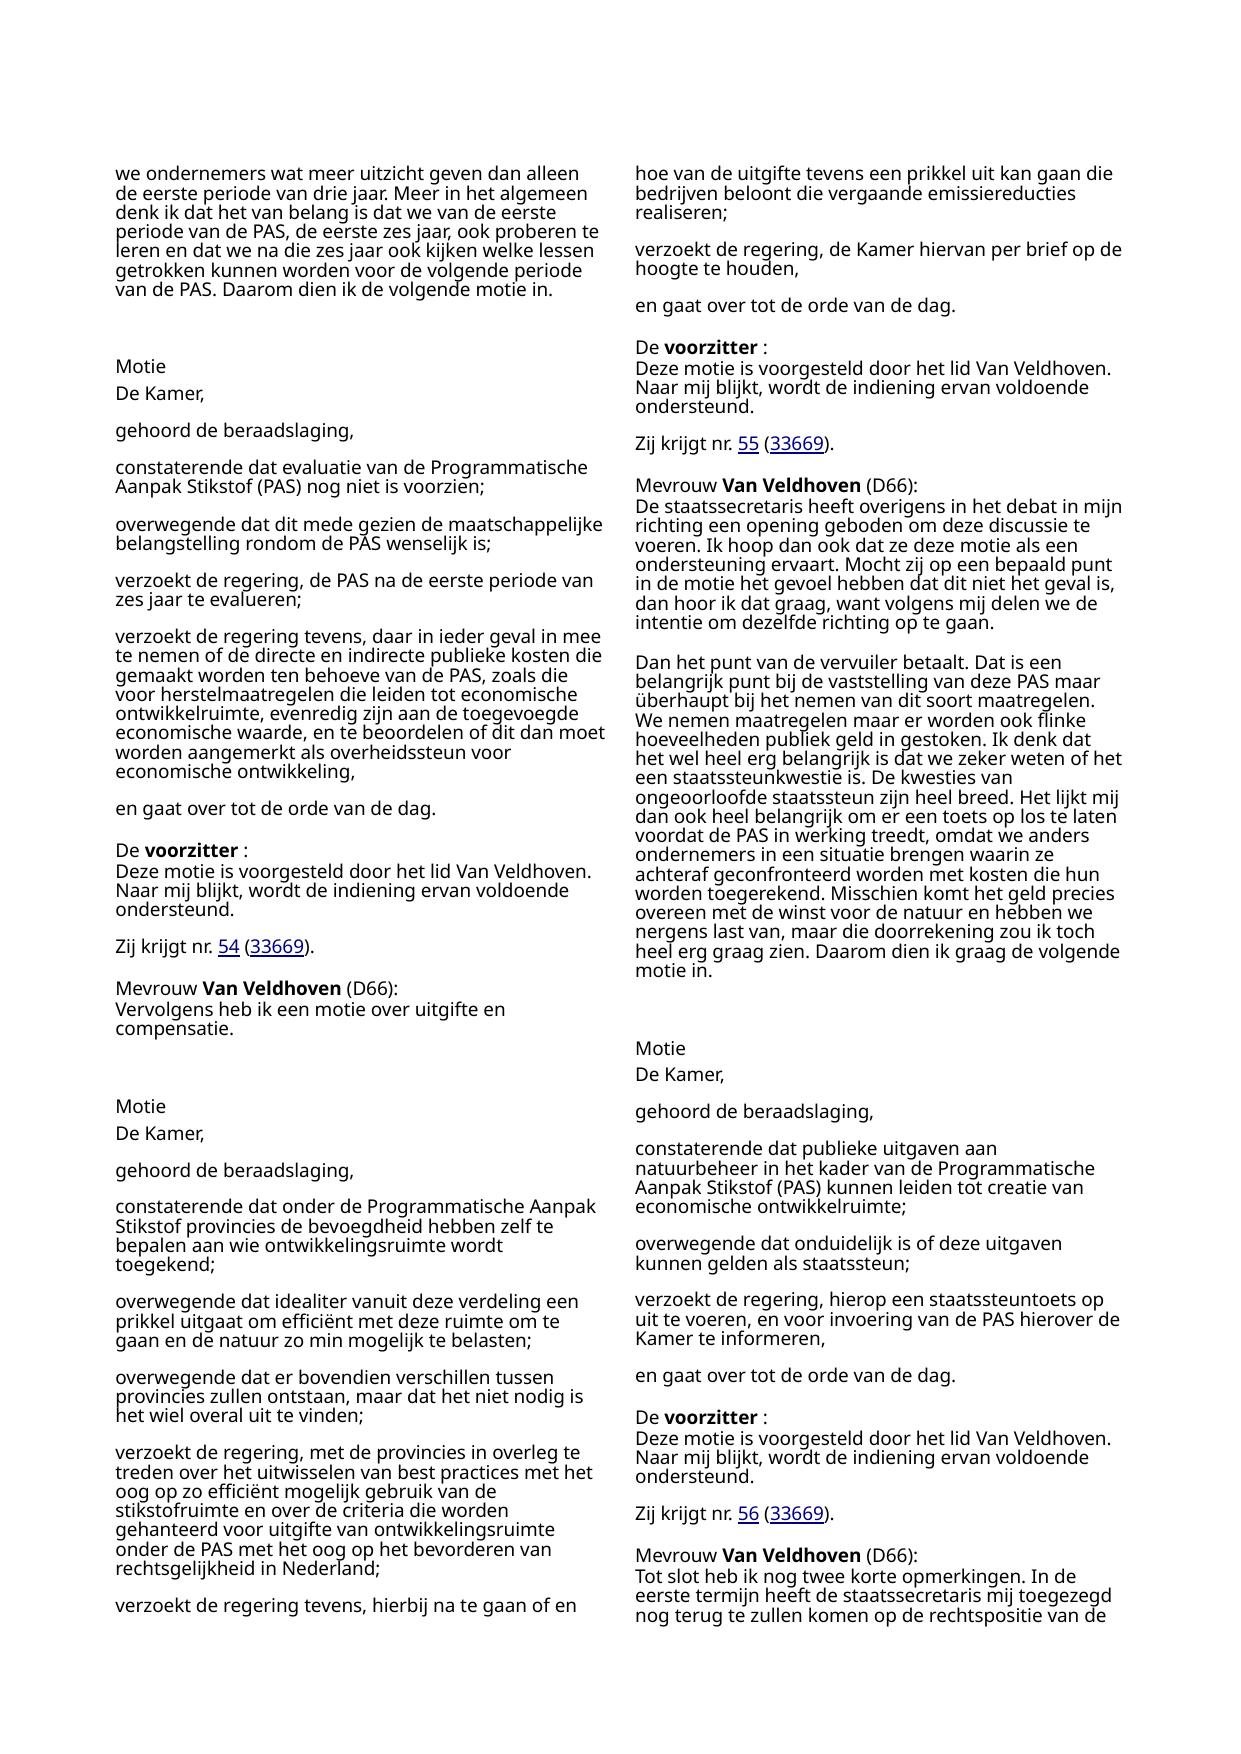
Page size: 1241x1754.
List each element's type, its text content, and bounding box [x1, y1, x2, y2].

text constaterende dat publieke uitgaven aan natuurbeheer in het kader van de Programmatische Aanpak Stikstof (PAS) kunnen leiden tot creatie van economische ontwikkelruimte; [635, 1140, 1125, 1217]
text De Kamer, [115, 385, 605, 404]
text Deze motie is voorgesteld door het lid Van Veldhoven. Naar mij blijkt, wordt de indiening ervan voldoende ondersteund. [635, 1430, 1125, 1487]
text verzoekt de regering tevens, hierbij na te gaan of en [115, 1597, 605, 1616]
text Zij krijgt nr. 55 (33669). [635, 435, 1125, 454]
text overwegende dat onduidelijk is of deze uitgaven kunnen gelden als staatssteun; [635, 1235, 1125, 1274]
text verzoekt de regering tevens, daar in ieder geval in mee te nemen of de directe en indirecte publieke kosten die gemaakt worden ten behoeve van de PAS, zoals die voor herstelmaatregelen die leiden tot economische ontwikkelruimte, evenredig zijn aan de toegevoegde economische waarde, en te beoordelen of dit dan moet worden aangemerkt als overheidssteun voor economische ontwikkeling, [115, 628, 605, 782]
text De Kamer, [635, 1066, 1125, 1086]
text De staatssecretaris heeft overigens in het debat in mijn richting een opening geboden om deze discussie te voeren. Ik hoop dan ook dat ze deze motie als een ondersteuning ervaart. Mocht zij op een bepaald punt in de motie het gevoel hebben dat dit niet het geval is, dan hoor ik dat graag, want volgens mij delen we de intentie om dezelfde richting op te gaan. [635, 498, 1125, 633]
text Dan het punt van de vervuiler betaalt. Dat is een belangrijk punt bij de vaststelling van deze PAS maar überhaupt bij het nemen van dit soort maatregelen. We nemen maatregelen maar er worden ook flinke hoeveelheden publiek geld in gestoken. Ik denk dat het wel heel erg belangrijk is dat we zeker weten of het een staatssteunkwestie is. De kwesties van ongeoorloofde staatssteun zijn heel breed. Het lijkt mij dan ook heel belangrijk om er een toets op los te laten voordat de PAS in werking treedt, omdat we anders ondernemers in een situatie brengen waarin ze achteraf geconfronteerd worden met kosten die hun worden toegerekend. Misschien komt het geld precies overeen met de winst voor de natuur en hebben we nergens last van, maar die doorrekening zou ik toch heel erg graag zien. Daarom dien ik graag de volgende motie in. [635, 654, 1125, 981]
text verzoekt de regering, hierop een staatssteuntoets op uit te voeren, en voor invoering van de PAS hierover de Kamer te informeren, [635, 1291, 1125, 1349]
text gehoord de beraadslaging, [115, 1162, 605, 1181]
text Motie [115, 354, 605, 379]
text Deze motie is voorgesteld door het lid Van Veldhoven. Naar mij blijkt, wordt de indiening ervan voldoende ondersteund. [635, 360, 1125, 418]
text De voorzitter : [635, 1404, 1125, 1430]
text verzoekt de regering, met de provincies in overleg te treden over het uitwisselen van best practices met het oog op zo efficiënt mogelijk gebruik van de stikstofruimte en over de criteria die worden gehanteerd voor uitgifte van ontwikkelingsruimte onder de PAS met het oog op het bevorderen van rechtsgelijkheid in Nederland; [115, 1444, 605, 1579]
text Zij krijgt nr. 54 (33669). [115, 938, 605, 957]
text we ondernemers wat meer uitzicht geven dan alleen de eerste periode van drie jaar. Meer in het algemeen denk ik dat het van belang is dat we van de eerste periode van de PAS, de eerste zes jaar, ook proberen te leren en dat we na die zes jaar ook kijken welke lessen getrokken kunnen worden voor de volgende periode van de PAS. Daarom dien ik de volgende motie in. [115, 165, 605, 300]
text en gaat over tot de orde van de dag. [635, 297, 1125, 316]
text gehoord de beraadslaging, [635, 1103, 1125, 1123]
text verzoekt de regering, de Kamer hiervan per brief op de hoogte te houden, [635, 241, 1125, 279]
text hoe van de uitgifte tevens een prikkel uit kan gaan die bedrijven beloont die vergaande emissiereducties realiseren; [635, 165, 1125, 223]
text Mevrouw Van Veldhoven (D66): [635, 472, 1125, 498]
text en gaat over tot de orde van de dag. [115, 800, 605, 819]
text De voorzitter : [115, 837, 605, 863]
text Motie [635, 1035, 1125, 1061]
text overwegende dat er bovendien verschillen tussen provincies zullen ontstaan, maar dat het niet nodig is het wiel overal uit te vinden; [115, 1369, 605, 1427]
text constaterende dat evaluatie van de Programmatische Aanpak Stikstof (PAS) nog niet is voorzien; [115, 459, 605, 498]
text overwegende dat idealiter vanuit deze verdeling een prikkel uitgaat om efficiënt met deze ruimte om te gaan en de natuur zo min mogelijk te belasten; [115, 1293, 605, 1351]
text Motie [115, 1093, 605, 1119]
text Mevrouw Van Veldhoven (D66): [635, 1542, 1125, 1568]
text gehoord de beraadslaging, [115, 422, 605, 442]
text De Kamer, [115, 1124, 605, 1144]
text en gaat over tot de orde van de dag. [635, 1367, 1125, 1386]
text Zij krijgt nr. 56 (33669). [635, 1505, 1125, 1524]
text verzoekt de regering, de PAS na de eerste periode van zes jaar te evalueren; [115, 572, 605, 610]
text overwegende dat dit mede gezien de maatschappelijke belangstelling rondom de PAS wenselijk is; [115, 516, 605, 554]
text De voorzitter : [635, 334, 1125, 360]
text Vervolgens heb ik een motie over uitgifte en compensatie. [115, 1001, 605, 1039]
text Mevrouw Van Veldhoven (D66): [115, 975, 605, 1001]
text Tot slot heb ik nog twee korte opmerkingen. In de eerste termijn heeft de staatssecretaris mij toegezegd nog terug te zullen komen op de rechtspositie van de [635, 1568, 1125, 1626]
text Deze motie is voorgesteld door het lid Van Veldhoven. Naar mij blijkt, wordt de indiening ervan voldoende ondersteund. [115, 863, 605, 920]
text constaterende dat onder de Programmatische Aanpak Stikstof provincies de bevoegdheid hebben zelf te bepalen aan wie ontwikkelingsruimte wordt toegekend; [115, 1198, 605, 1276]
